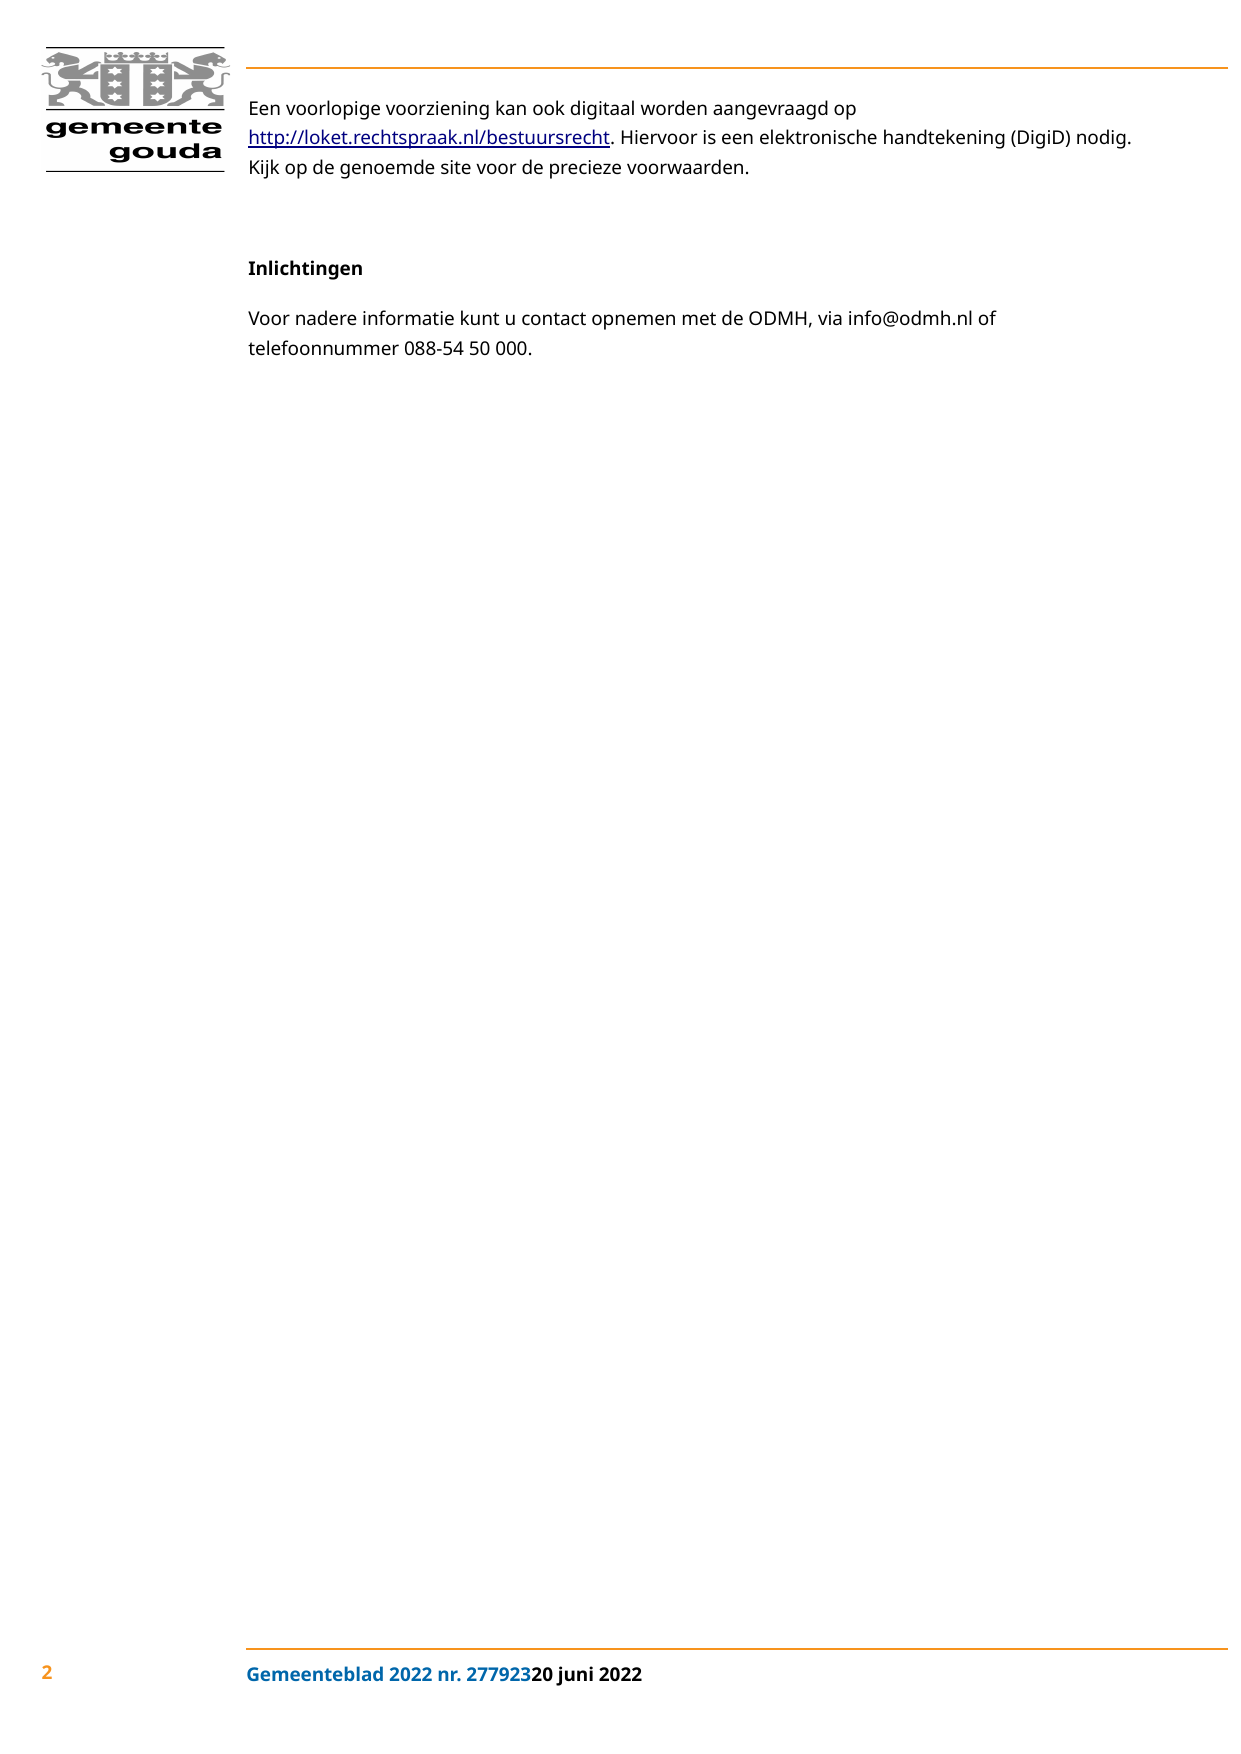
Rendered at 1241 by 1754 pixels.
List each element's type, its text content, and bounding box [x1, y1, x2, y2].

text Voor nadere informatie kunt u contact opnemen met de ODMH, via info@odmh.nl of telefoonnummer 088-54 50 000. [248, 305, 1152, 361]
picture [41, 47, 231, 172]
text Inlichtingen [248, 255, 1152, 281]
text Een voorlopige voorziening kan ook digitaal worden aangevraagd op http://loket.rechtspraak.nl/bestuursrecht. Hiervoor is een elektronische handtekening (DigiD) nodig. Kijk op de genoemde site voor de precieze voorwaarden. [248, 95, 1152, 180]
